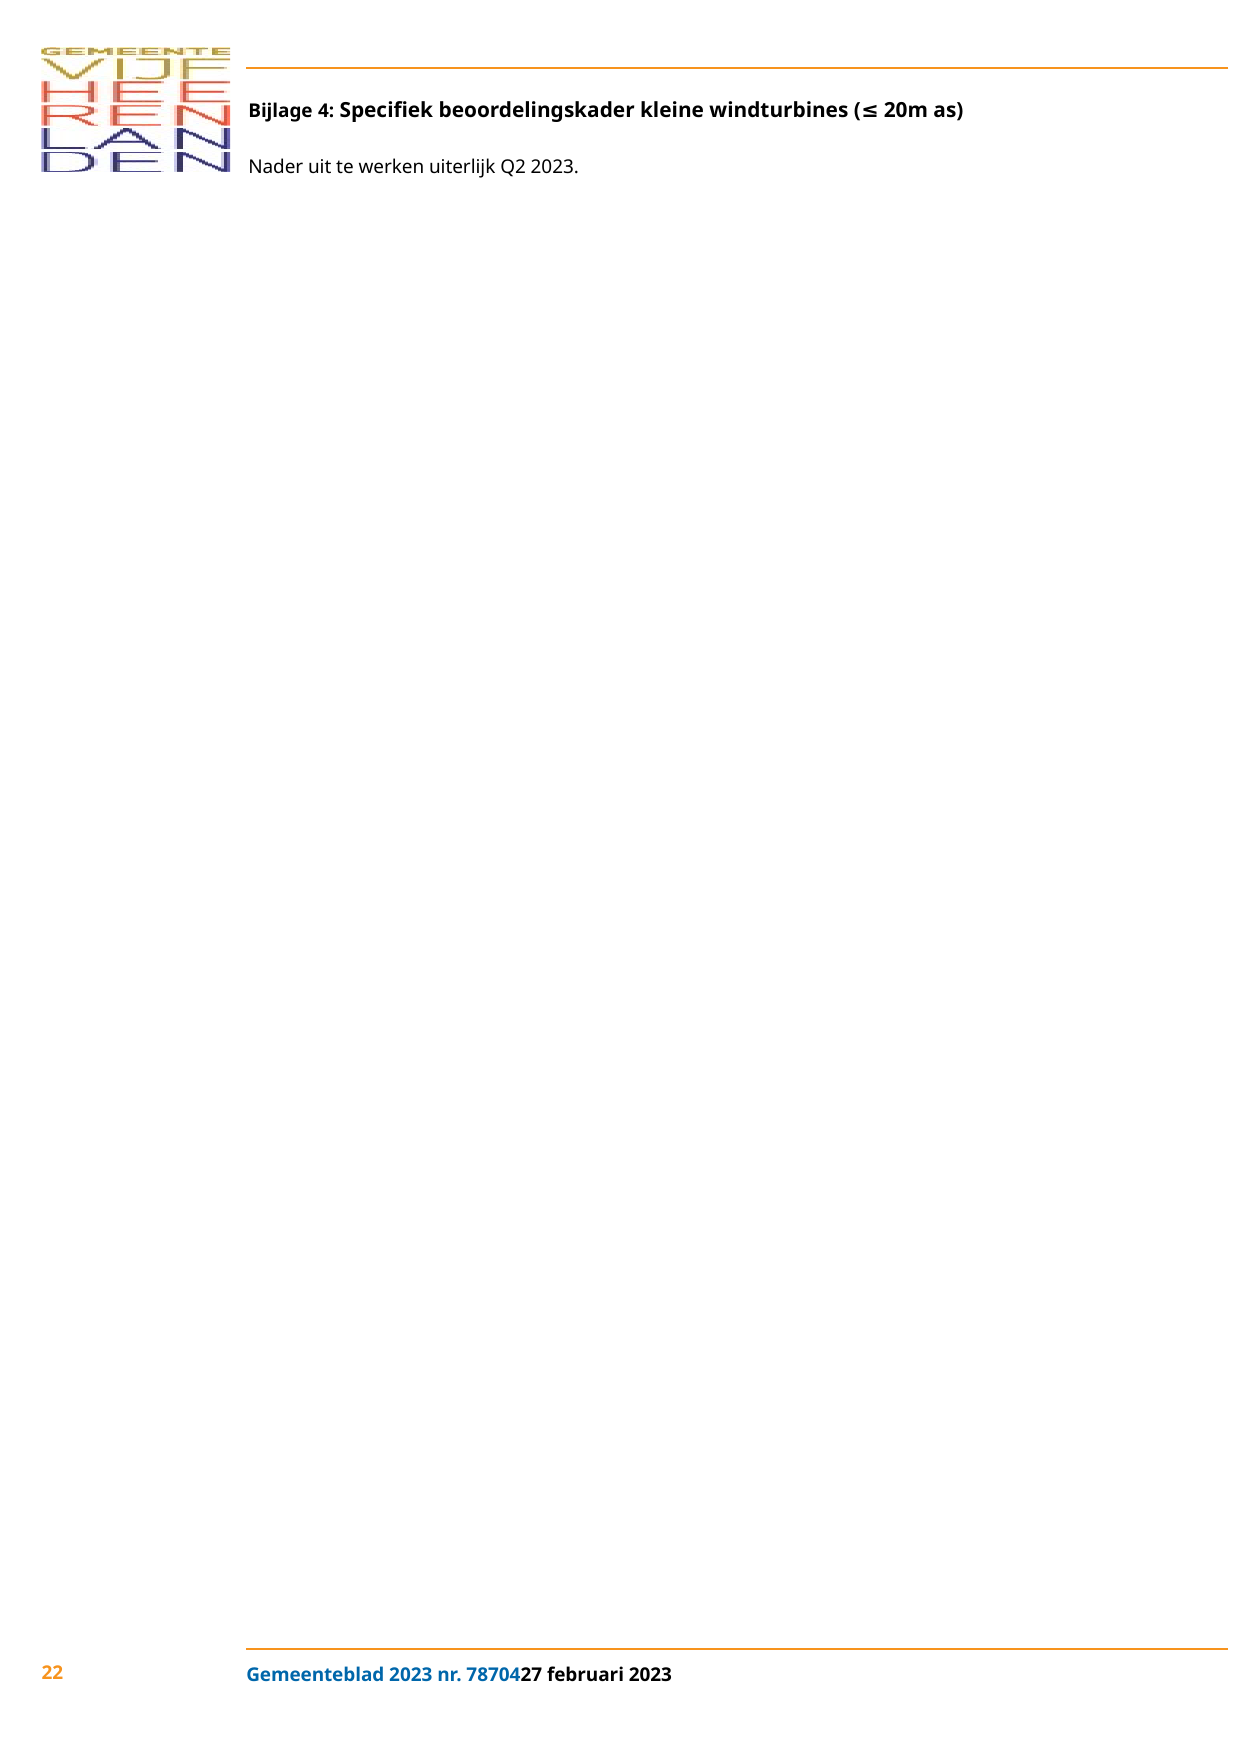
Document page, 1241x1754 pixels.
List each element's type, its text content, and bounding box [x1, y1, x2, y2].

picture [41, 47, 231, 172]
text Bijlage 4: Specifiek beoordelingskader kleine windturbines (≤ 20m as) [248, 95, 1152, 123]
text Nader uit te werken uiterlijk Q2 2023. [248, 153, 1152, 179]
